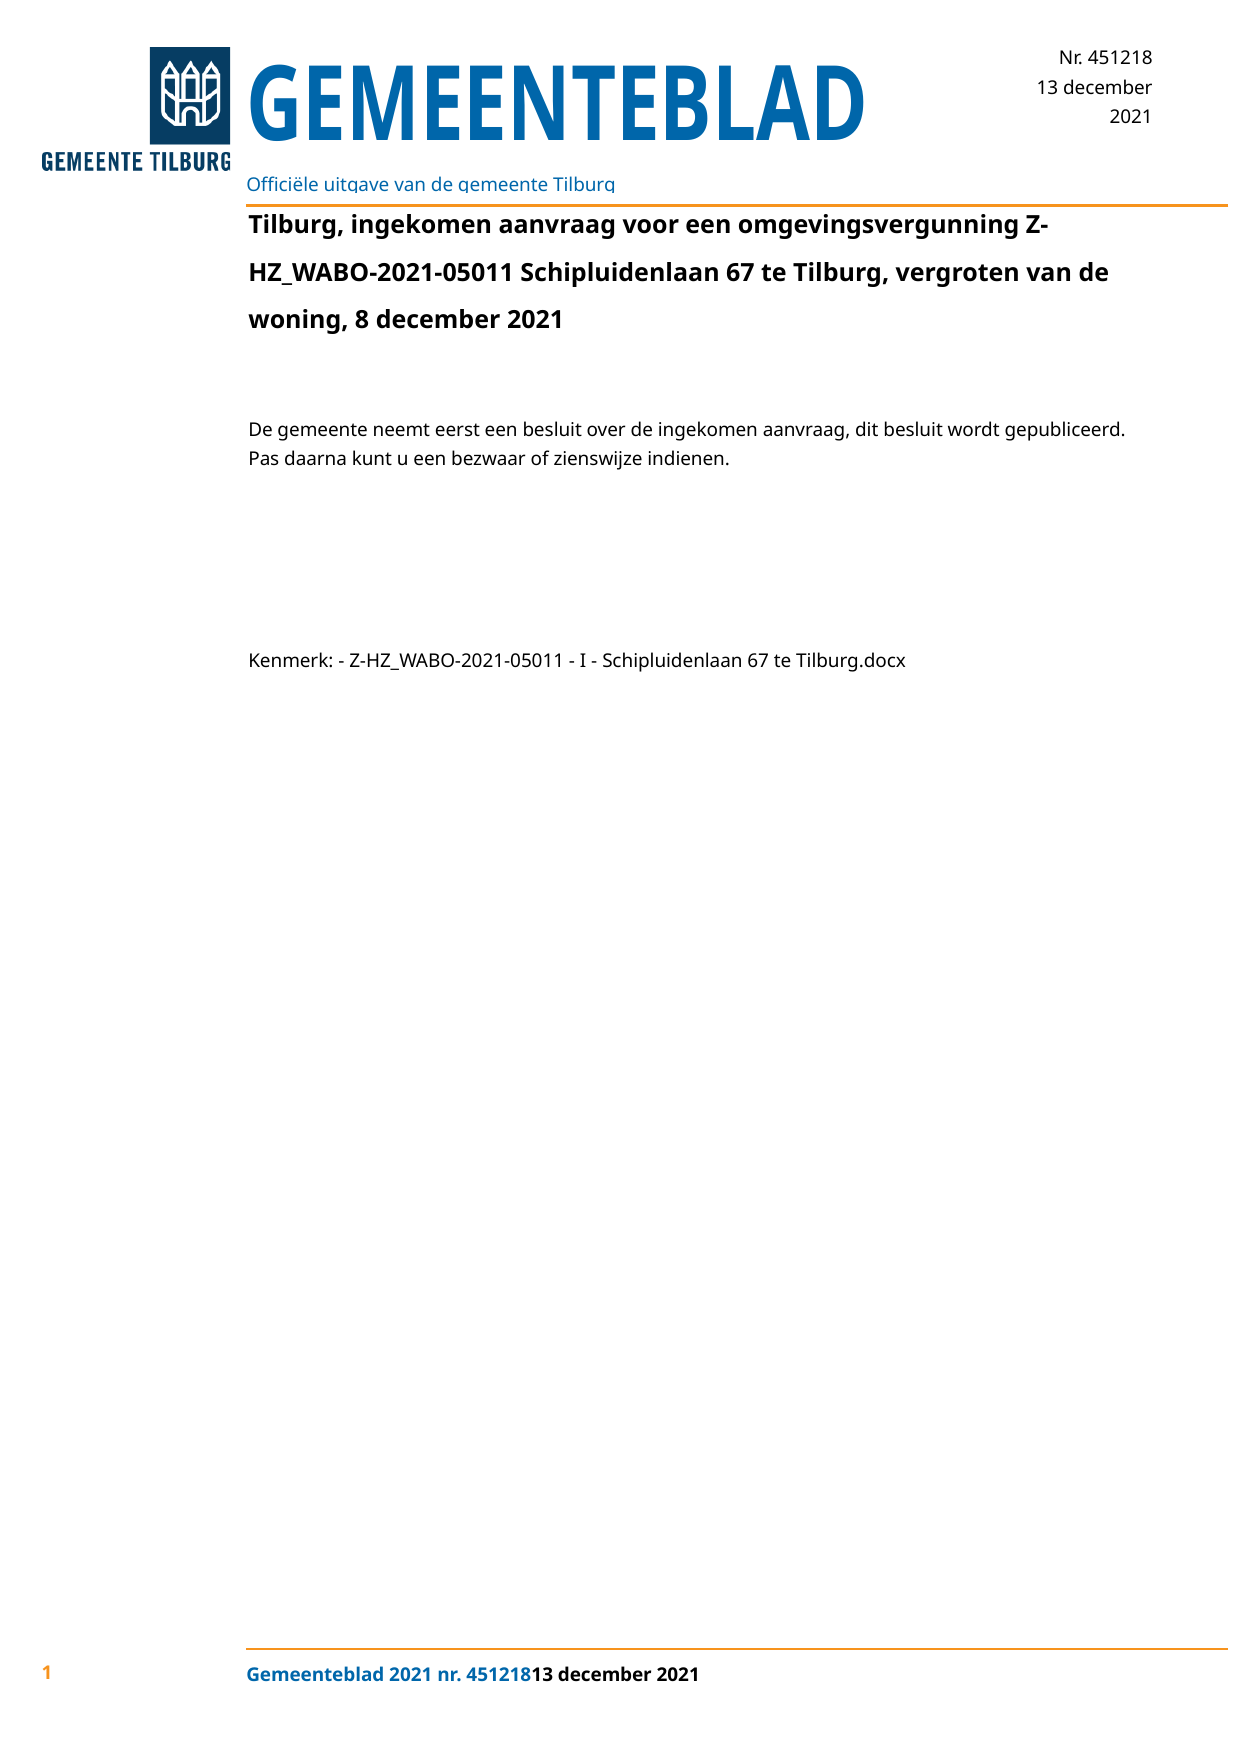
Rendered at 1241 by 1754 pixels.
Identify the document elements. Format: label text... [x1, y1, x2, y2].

text De gemeente neemt eerst een besluit over de ingekomen aanvraag, dit besluit wordt gepubliceerd. Pas daarna kunt u een bezwaar of zienswijze indienen. [248, 416, 1152, 471]
text Kenmerk: - Z-HZ_WABO-2021-05011 - I - Schipluidenlaan 67 te Tilburg.docx [248, 647, 1152, 673]
text Tilburg, ingekomen aanvraag voor een omgevingsvergunning Z-HZ_WABO-2021-05011 Schipluidenlaan 67 te Tilburg, vergroten van de woning, 8 december 2021 [248, 207, 1152, 336]
picture [41, 47, 231, 172]
